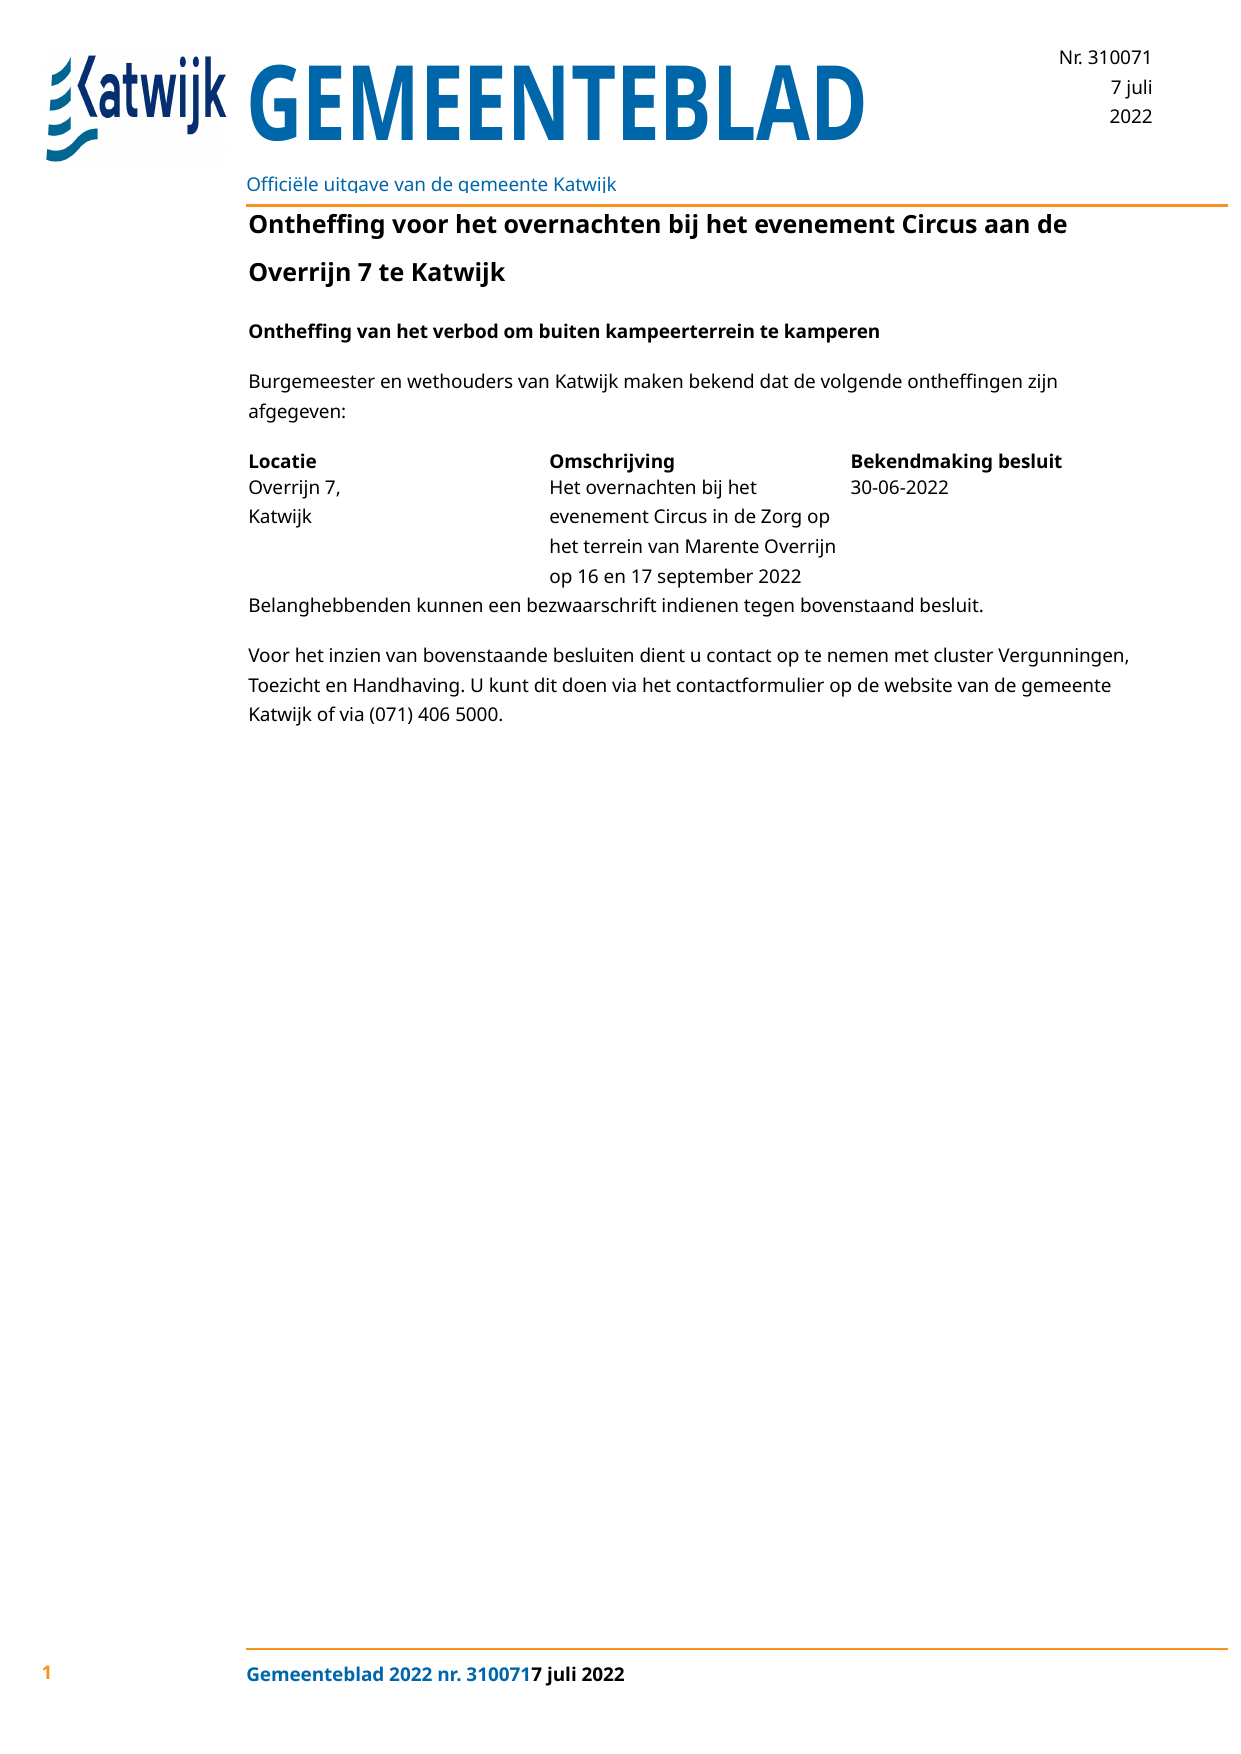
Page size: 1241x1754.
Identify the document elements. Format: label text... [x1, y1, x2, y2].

text Belanghebbenden kunnen een bezwaarschrift indienen tegen bovenstaand besluit. [248, 592, 1152, 618]
text Voor het inzien van bovenstaande besluiten dient u contact op te nemen met cluster Vergunningen, Toezicht en Handhaving. U kunt dit doen via het contactformulier op de website van de gemeente Katwijk of via (071) 406 5000. [248, 642, 1152, 727]
table_header Locatie [248, 449, 549, 474]
text Ontheffing voor het overnachten bij het evenement Circus aan de Overrijn 7 te Katwijk [248, 207, 1152, 288]
table_cell Overrijn 7, Katwijk [248, 474, 549, 589]
text Ontheffing van het verbod om buiten kampeerterrein te kamperen [248, 318, 1152, 344]
text Burgemeester en wethouders van Katwijk maken bekend dat de volgende ontheffingen zijn afgegeven: [248, 368, 1152, 424]
table_cell 30-06-2022 [850, 474, 1152, 589]
picture [41, 47, 231, 172]
table_header Omschrijving [549, 449, 850, 474]
table_cell Het overnachten bij het evenement Circus in de Zorg op het terrein van Marente Overrijn op 16 en 17 september 2022 [549, 474, 850, 589]
table_header Bekendmaking besluit [850, 449, 1152, 474]
